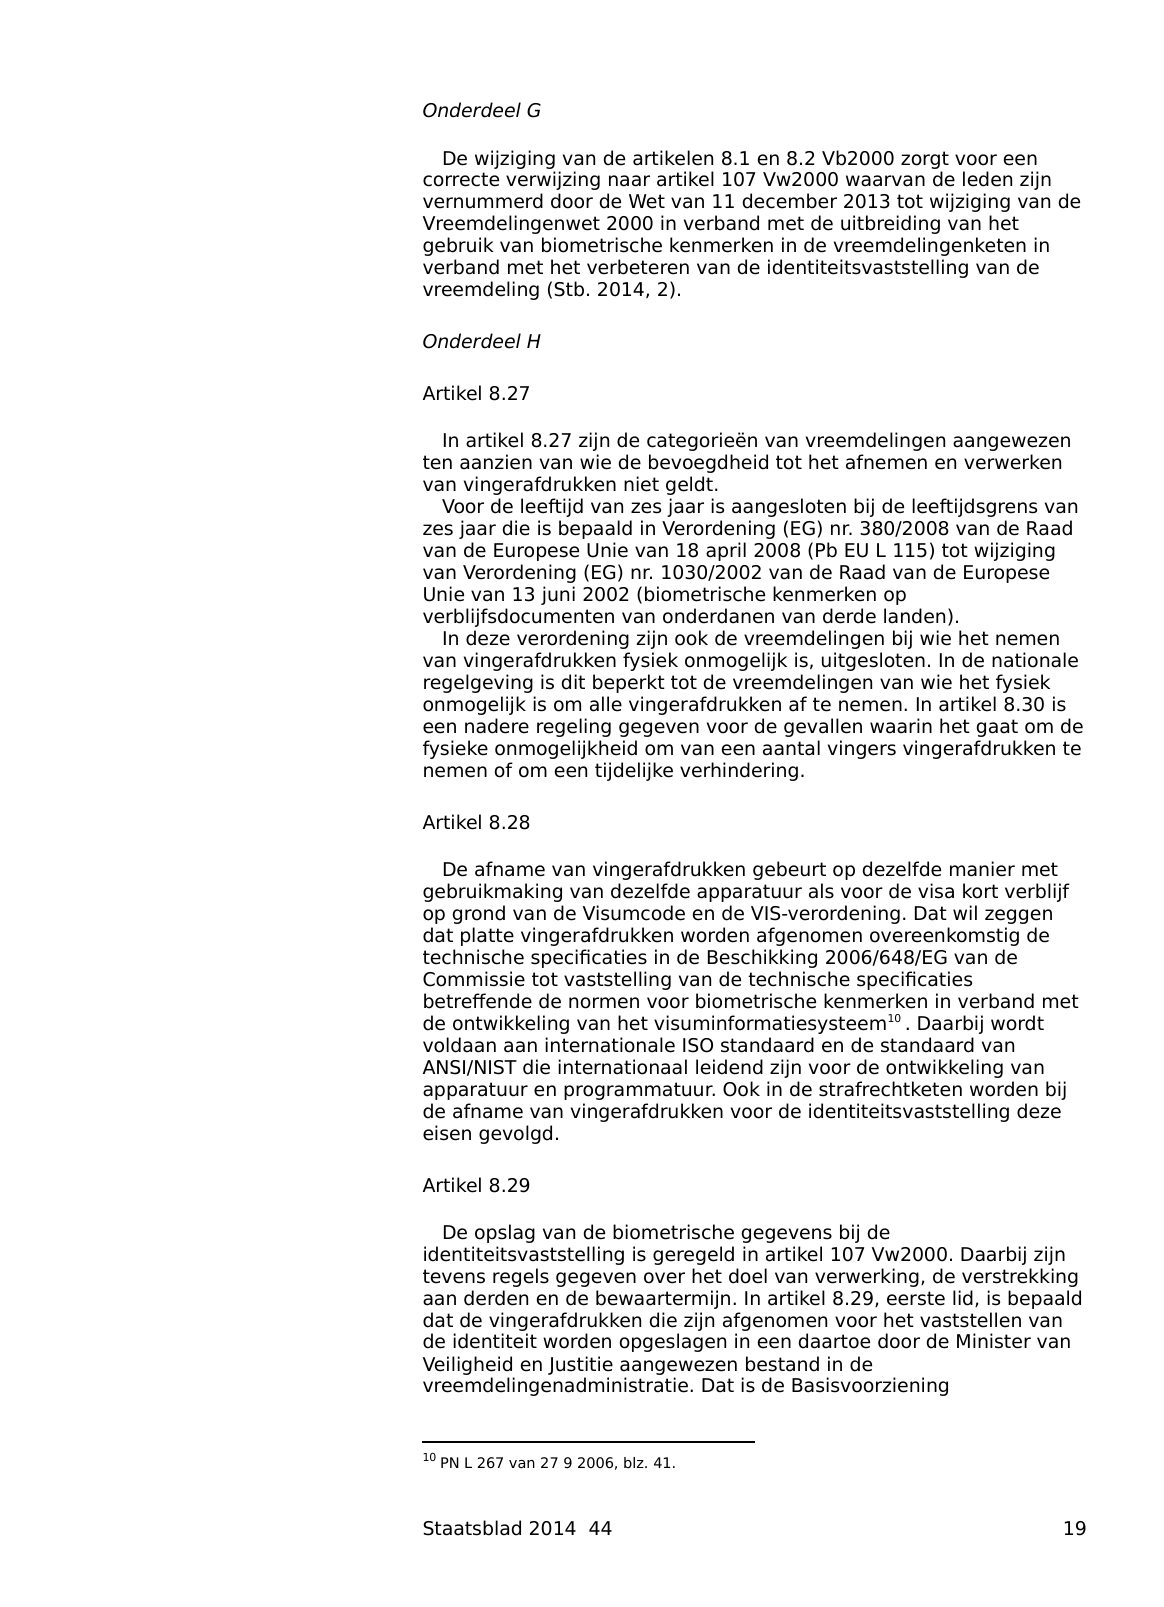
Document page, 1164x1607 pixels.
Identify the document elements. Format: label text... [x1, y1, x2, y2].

text De wijziging van de artikelen 8.1 en 8.2 Vb2000 zorgt voor een correcte verwijzing naar artikel 107 Vw2000 waarvan de leden zijn vernummerd door de Wet van 11 december 2013 tot wijziging van de Vreemdelingenwet 2000 in verband met de uitbreiding van het gebruik van biometrische kenmerken in de vreemdelingenketen in verband met het verbeteren van de identiteitsvaststelling van de vreemdeling (Stb. 2014, 2). [422, 147, 1087, 301]
subtitle Artikel 8.27 [422, 383, 1087, 405]
subtitle Onderdeel G [422, 100, 1087, 122]
subtitle Artikel 8.28 [422, 812, 1087, 834]
text Voor de leeftijd van zes jaar is aangesloten bij de leeftijdsgrens van zes jaar die is bepaald in Verordening (EG) nr. 380/2008 van de Raad van de Europese Unie van 18 april 2008 (Pb EU L 115) tot wijziging van Verordening (EG) nr. 1030/2002 van de Raad van de Europese Unie van 13 juni 2002 (biometrische kenmerken op verblijfsdocumenten van onderdanen van derde landen). [422, 496, 1087, 628]
text In deze verordening zijn ook de vreemdelingen bij wie het nemen van vingerafdrukken fysiek onmogelijk is, uitgesloten. In de nationale regelgeving is dit beperkt tot de vreemdelingen van wie het fysiek onmogelijk is om alle vingerafdrukken af te nemen. In artikel 8.30 is een nadere regeling gegeven voor de gevallen waarin het gaat om de fysieke onmogelijkheid om van een aantal vingers vingerafdrukken te nemen of om een tijdelijke verhindering. [422, 628, 1087, 782]
subtitle Artikel 8.29 [422, 1174, 1087, 1197]
text De opslag van de biometrische gegevens bij de identiteitsvaststelling is geregeld in artikel 107 Vw2000. Daarbij zijn tevens regels gegeven over het doel van verwerking, de verstrekking aan derden en de bewaartermijn. In artikel 8.29, eerste lid, is bepaald dat de vingerafdrukken die zijn afgenomen voor het vaststellen van de identiteit worden opgeslagen in een daartoe door de Minister van Veiligheid en Justitie aangewezen bestand in de vreemdelingenadministratie. Dat is de Basisvoorziening [422, 1222, 1087, 1397]
text PN L 267 van 27 9 2006, blz. 41. [422, 1451, 1087, 1473]
text In artikel 8.27 zijn de categorieën van vreemdelingen aangewezen ten aanzien van wie de bevoegdheid tot het afnemen en verwerken van vingerafdrukken niet geldt. [422, 430, 1087, 496]
text De afname van vingerafdrukken gebeurt op dezelfde manier met gebruikmaking van dezelfde apparatuur als voor de visa kort verblijf op grond van de Visumcode en de VIS-verordening. Dat wil zeggen dat platte vingerafdrukken worden afgenomen overeenkomstig de technische specificaties in de Beschikking 2006/648/EG van de Commissie tot vaststelling van de technische specificaties betreffende de normen voor biometrische kenmerken in verband met de ontwikkeling van het visuminformatiesysteem. Daarbij wordt voldaan aan internationale ISO standaard en de standaard van ANSI/NIST die internationaal leidend zijn voor de ontwikkeling van apparatuur en programmatuur. Ook in de strafrechtketen worden bij de afname van vingerafdrukken voor de identiteitsvaststelling deze eisen gevolgd. [422, 859, 1087, 1144]
subtitle Onderdeel H [422, 331, 1087, 353]
